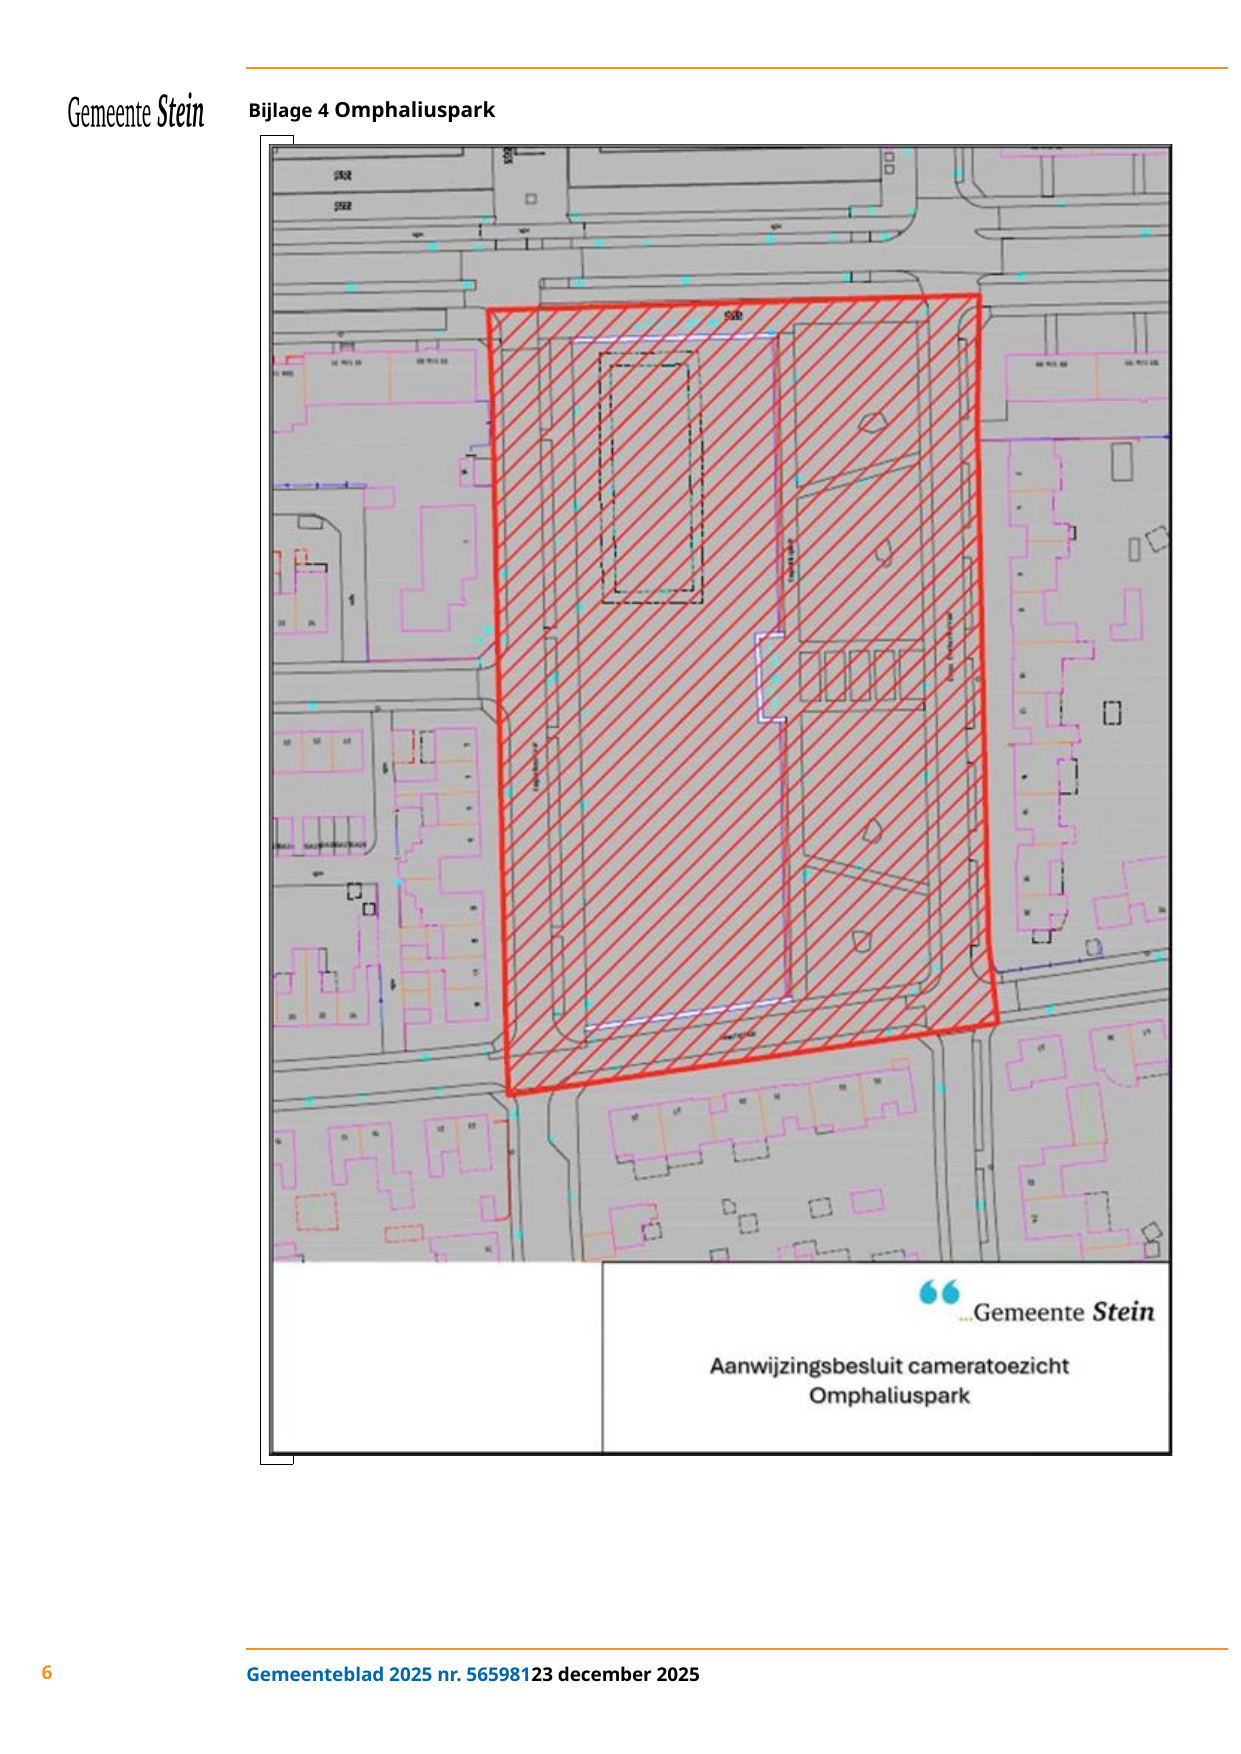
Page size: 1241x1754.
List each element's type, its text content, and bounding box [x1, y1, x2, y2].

text Bijlage 4 Omphaliuspark [248, 95, 1152, 123]
picture [268, 144, 1173, 1456]
picture [41, 47, 231, 172]
